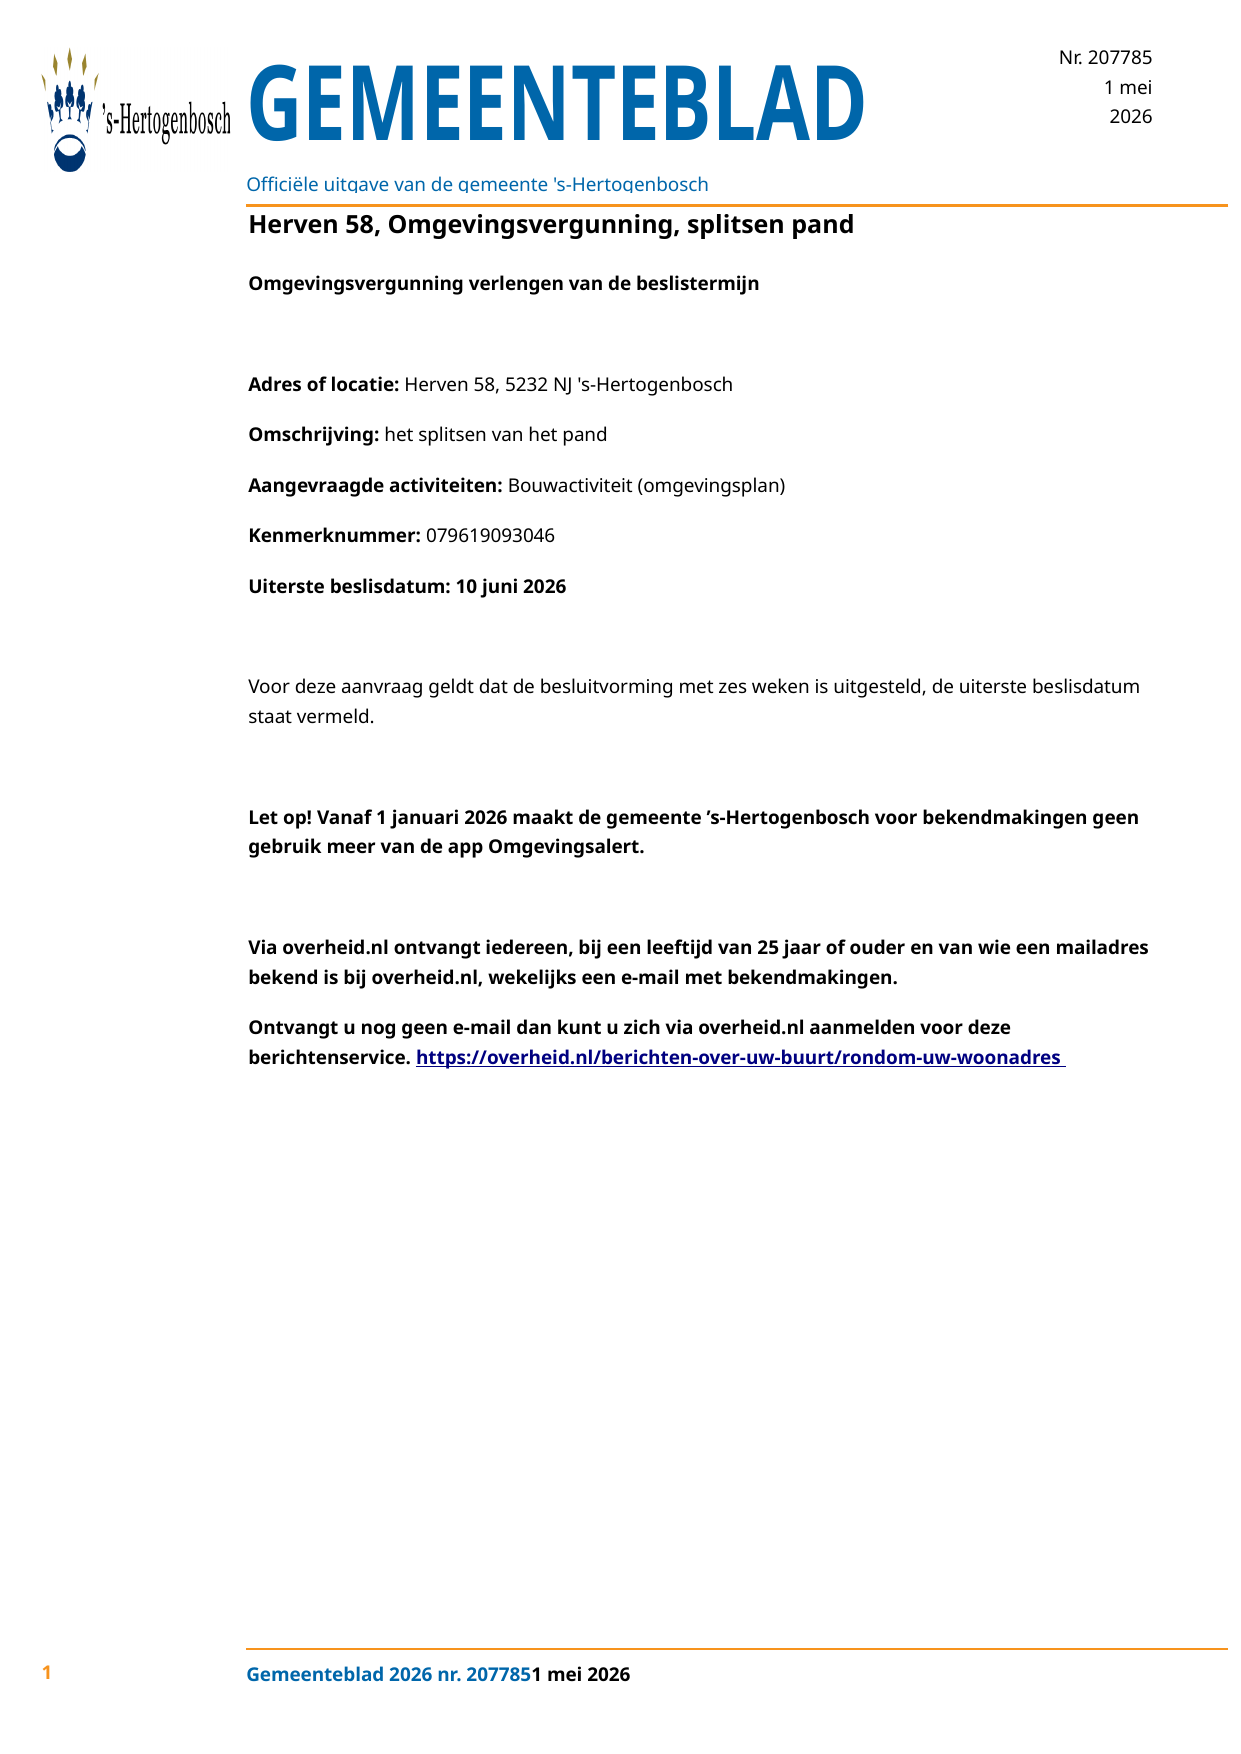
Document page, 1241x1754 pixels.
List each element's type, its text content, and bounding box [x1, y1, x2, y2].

text Aangevraagde activiteiten: Bouwactiviteit (omgevingsplan) [248, 472, 1152, 498]
text Omgevingsvergunning verlengen van de beslistermijn [248, 270, 1152, 296]
text Ontvangt u nog geen e-mail dan kunt u zich via overheid.nl aanmelden voor deze berichtenservice. https://overheid.nl/berichten-over-uw-buurt/rondom-uw-woonadres [248, 1014, 1152, 1070]
text Voor deze aanvraag geldt dat de besluitvorming met zes weken is uitgesteld, de uiterste beslisdatum staat vermeld. [248, 674, 1152, 729]
text Via overheid.nl ontvangt iedereen, bij een leeftijd van 25 jaar of ouder en van wie een mailadres bekend is bij overheid.nl, wekelijks een e-mail met bekendmakingen. [248, 934, 1152, 990]
picture [41, 47, 231, 172]
text Adres of locatie: Herven 58, 5232 NJ 's-Hertogenbosch [248, 371, 1152, 397]
text Omschrijving: het splitsen van het pand [248, 422, 1152, 447]
text Uiterste beslisdatum: 10 juni 2026 [248, 573, 1152, 598]
text Herven 58, Omgevingsvergunning, splitsen pand [248, 207, 1152, 241]
text Let op! Vanaf 1 januari 2026 maakt de gemeente ’s-Hertogenbosch voor bekendmakingen geen gebruik meer van de app Omgevingsalert. [248, 804, 1152, 859]
text Kenmerknummer: 079619093046 [248, 522, 1152, 548]
